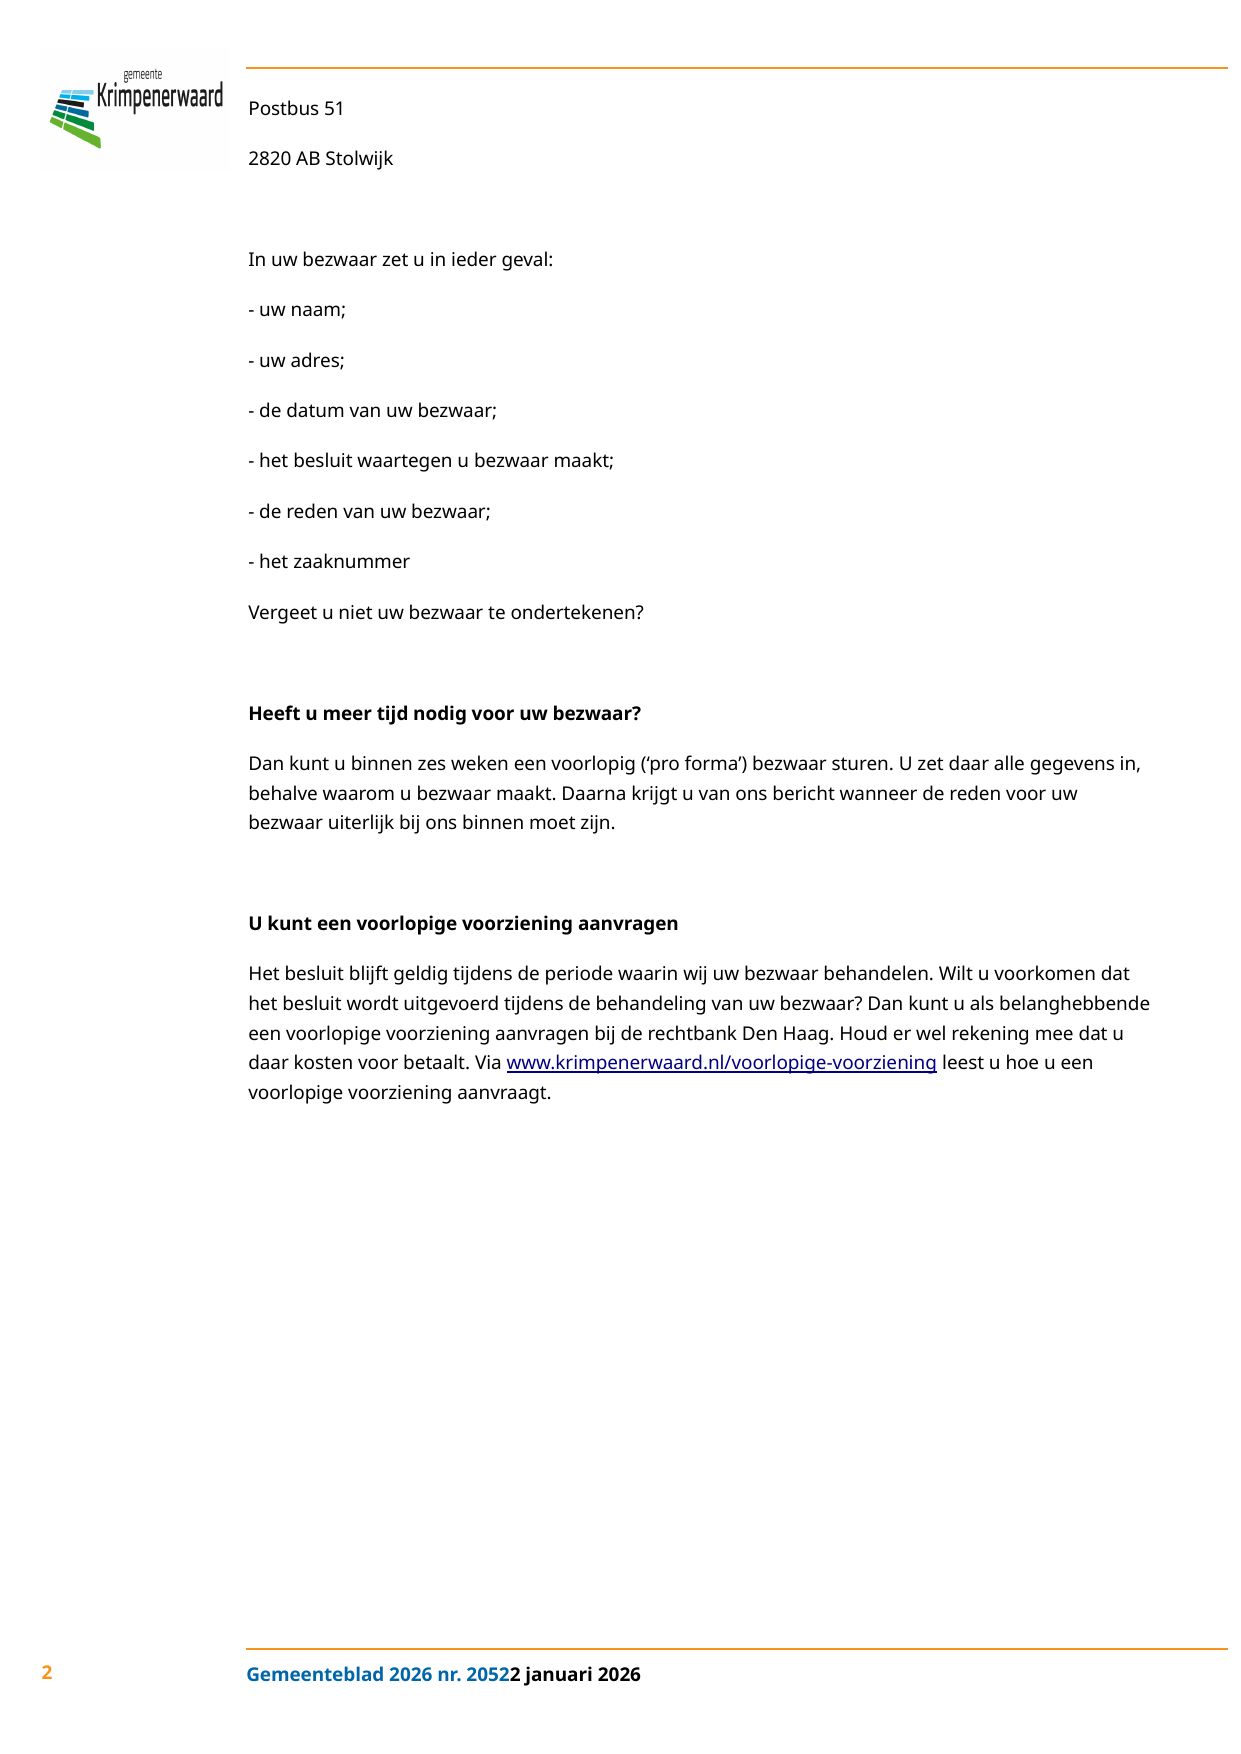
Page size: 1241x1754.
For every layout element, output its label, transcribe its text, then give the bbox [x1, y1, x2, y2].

text Het besluit blijft geldig tijdens de periode waarin wij uw bezwaar behandelen. Wilt u voorkomen dat het besluit wordt uitgevoerd tijdens de behandeling van uw bezwaar? Dan kunt u als belanghebbende een voorlopige voorziening aanvragen bij de rechtbank Den Haag. Houd er wel rekening mee dat u daar kosten voor betaalt. Via www.krimpenerwaard.nl/voorlopige-voorziening leest u hoe u een voorlopige voorziening aanvraagt. [248, 961, 1152, 1105]
text Vergeet u niet uw bezwaar te ondertekenen? [248, 599, 1152, 625]
text - de reden van uw bezwaar; [248, 498, 1152, 524]
text U kunt een voorlopige voorziening aanvragen [248, 910, 1152, 936]
text Dan kunt u binnen zes weken een voorlopig (‘pro forma’) bezwaar sturen. U zet daar alle gegevens in, behalve waarom u bezwaar maakt. Daarna krijgt u van ons bericht wanneer de reden voor uw bezwaar uiterlijk bij ons binnen moet zijn. [248, 750, 1152, 835]
text Postbus 51 [248, 95, 1152, 121]
text 2820 AB Stolwijk [248, 145, 1152, 171]
text - uw adres; [248, 347, 1152, 373]
text In uw bezwaar zet u in ieder geval: [248, 246, 1152, 272]
text - het besluit waartegen u bezwaar maakt; [248, 448, 1152, 473]
picture [41, 47, 231, 172]
text - het zaaknummer [248, 548, 1152, 574]
text Heeft u meer tijd nodig voor uw bezwaar? [248, 700, 1152, 726]
text - de datum van uw bezwaar; [248, 397, 1152, 423]
text - uw naam; [248, 296, 1152, 322]
